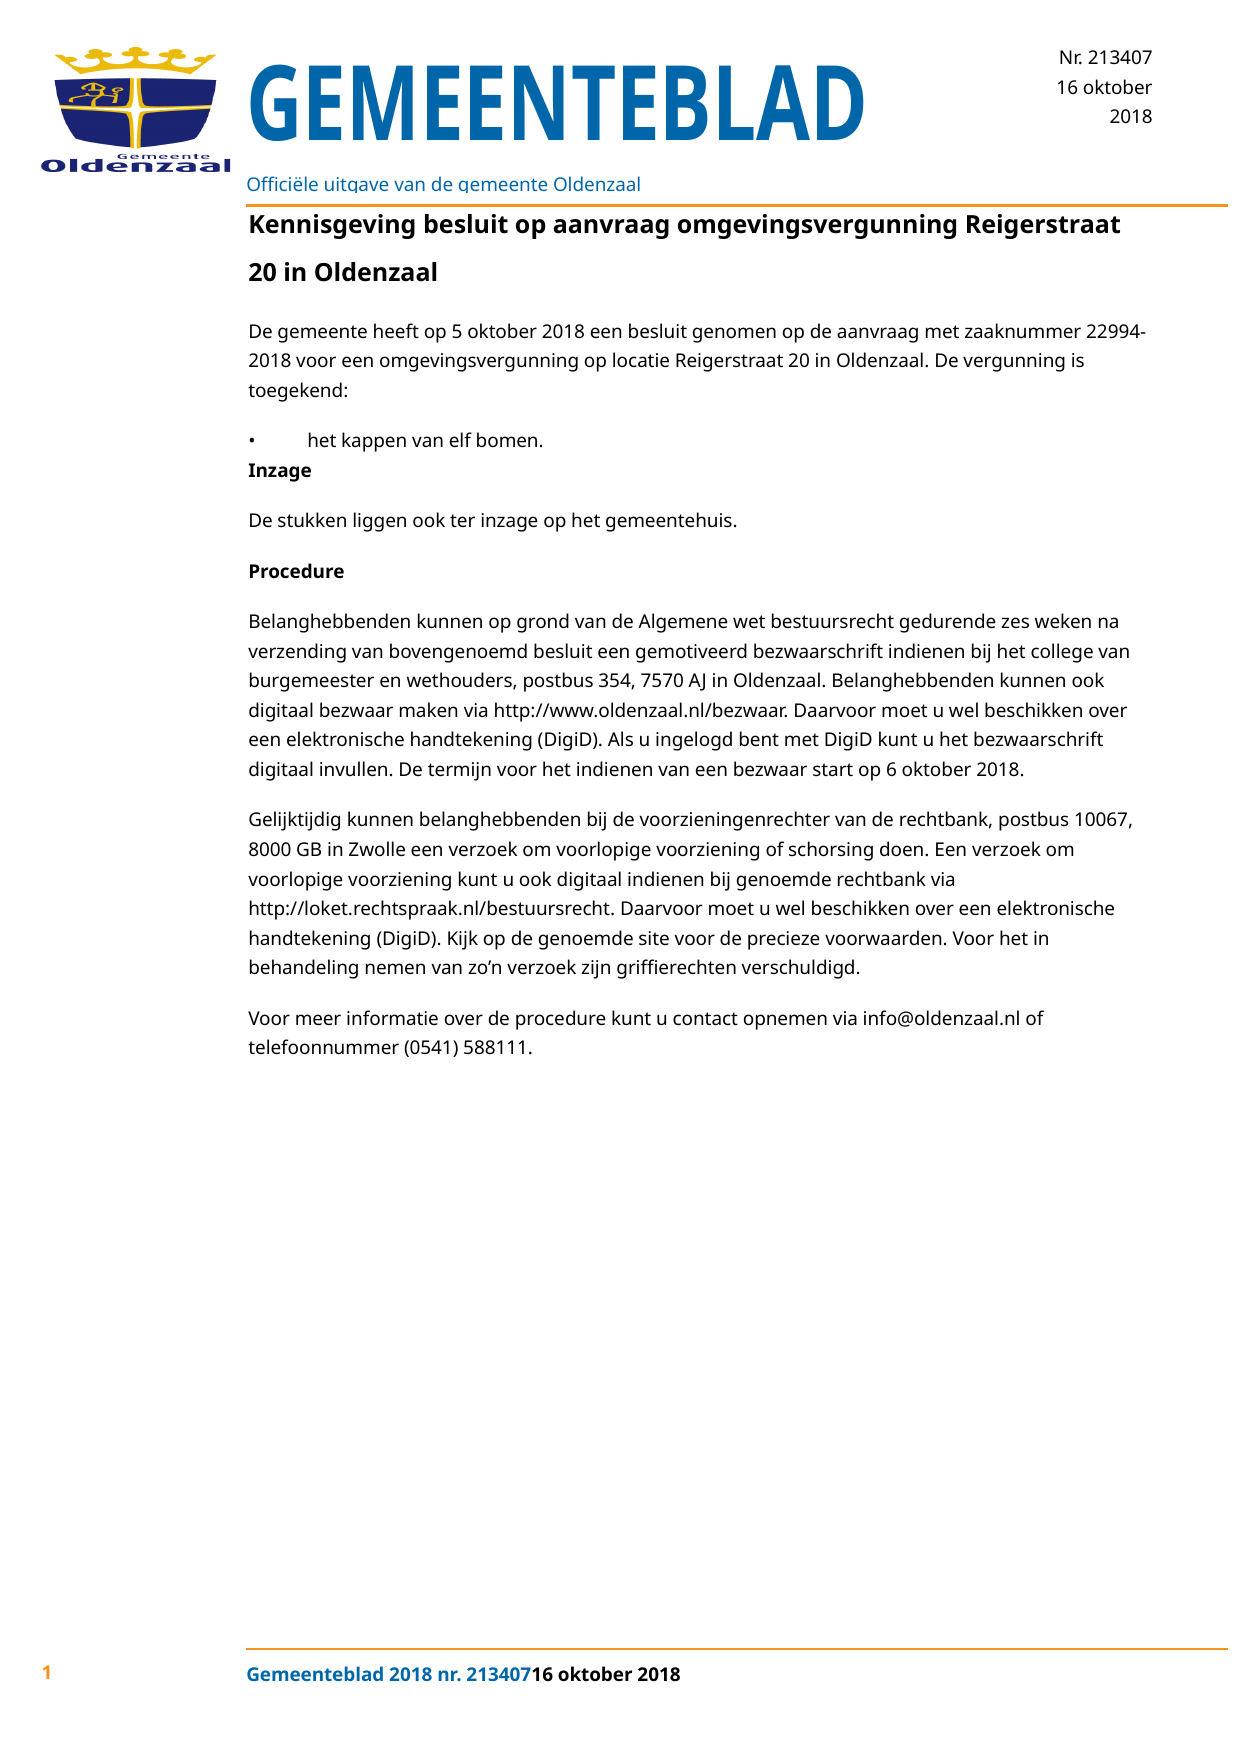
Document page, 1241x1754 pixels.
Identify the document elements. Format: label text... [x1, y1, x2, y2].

list het kappen van elf bomen. [248, 427, 1152, 453]
text Procedure [248, 558, 1152, 584]
text De stukken liggen ook ter inzage op het gemeentehuis. [248, 507, 1152, 533]
text Kennisgeving besluit op aanvraag omgevingsvergunning Reigerstraat 20 in Oldenzaal [248, 207, 1152, 288]
text Voor meer informatie over de procedure kunt u contact opnemen via info@oldenzaal.nl of telefoonnummer (0541) 588111. [248, 1005, 1152, 1060]
text Gelijktijdig kunnen belanghebbenden bij de voorzieningenrechter van de rechtbank, postbus 10067, 8000 GB in Zwolle een verzoek om voorlopige voorziening of schorsing doen. Een verzoek om voorlopige voorziening kunt u ook digitaal indienen bij genoemde rechtbank via http://loket.rechtspraak.nl/bestuursrecht. Daarvoor moet u wel beschikken over een elektronische handtekening (DigiD). Kijk op de genoemde site voor de precieze voorwaarden. Voor het in behandeling nemen van zo’n verzoek zijn griffierechten verschuldigd. [248, 807, 1152, 980]
text De gemeente heeft op 5 oktober 2018 een besluit genomen op de aanvraag met zaaknummer 22994-2018 voor een omgevingsvergunning op locatie Reigerstraat 20 in Oldenzaal. De vergunning is toegekend: [248, 318, 1152, 403]
picture [41, 47, 231, 172]
text Inzage [248, 457, 1152, 483]
text Belanghebbenden kunnen op grond van de Algemene wet bestuursrecht gedurende zes weken na verzending van bovengenoemd besluit een gemotiveerd bezwaarschrift indienen bij het college van burgemeester en wethouders, postbus 354, 7570 AJ in Oldenzaal. Belanghebbenden kunnen ook digitaal bezwaar maken via http://www.oldenzaal.nl/bezwaar. Daarvoor moet u wel beschikken over een elektronische handtekening (DigiD). Als u ingelogd bent met DigiD kunt u het bezwaarschrift digitaal invullen. De termijn voor het indienen van een bezwaar start op 6 oktober 2018. [248, 608, 1152, 782]
